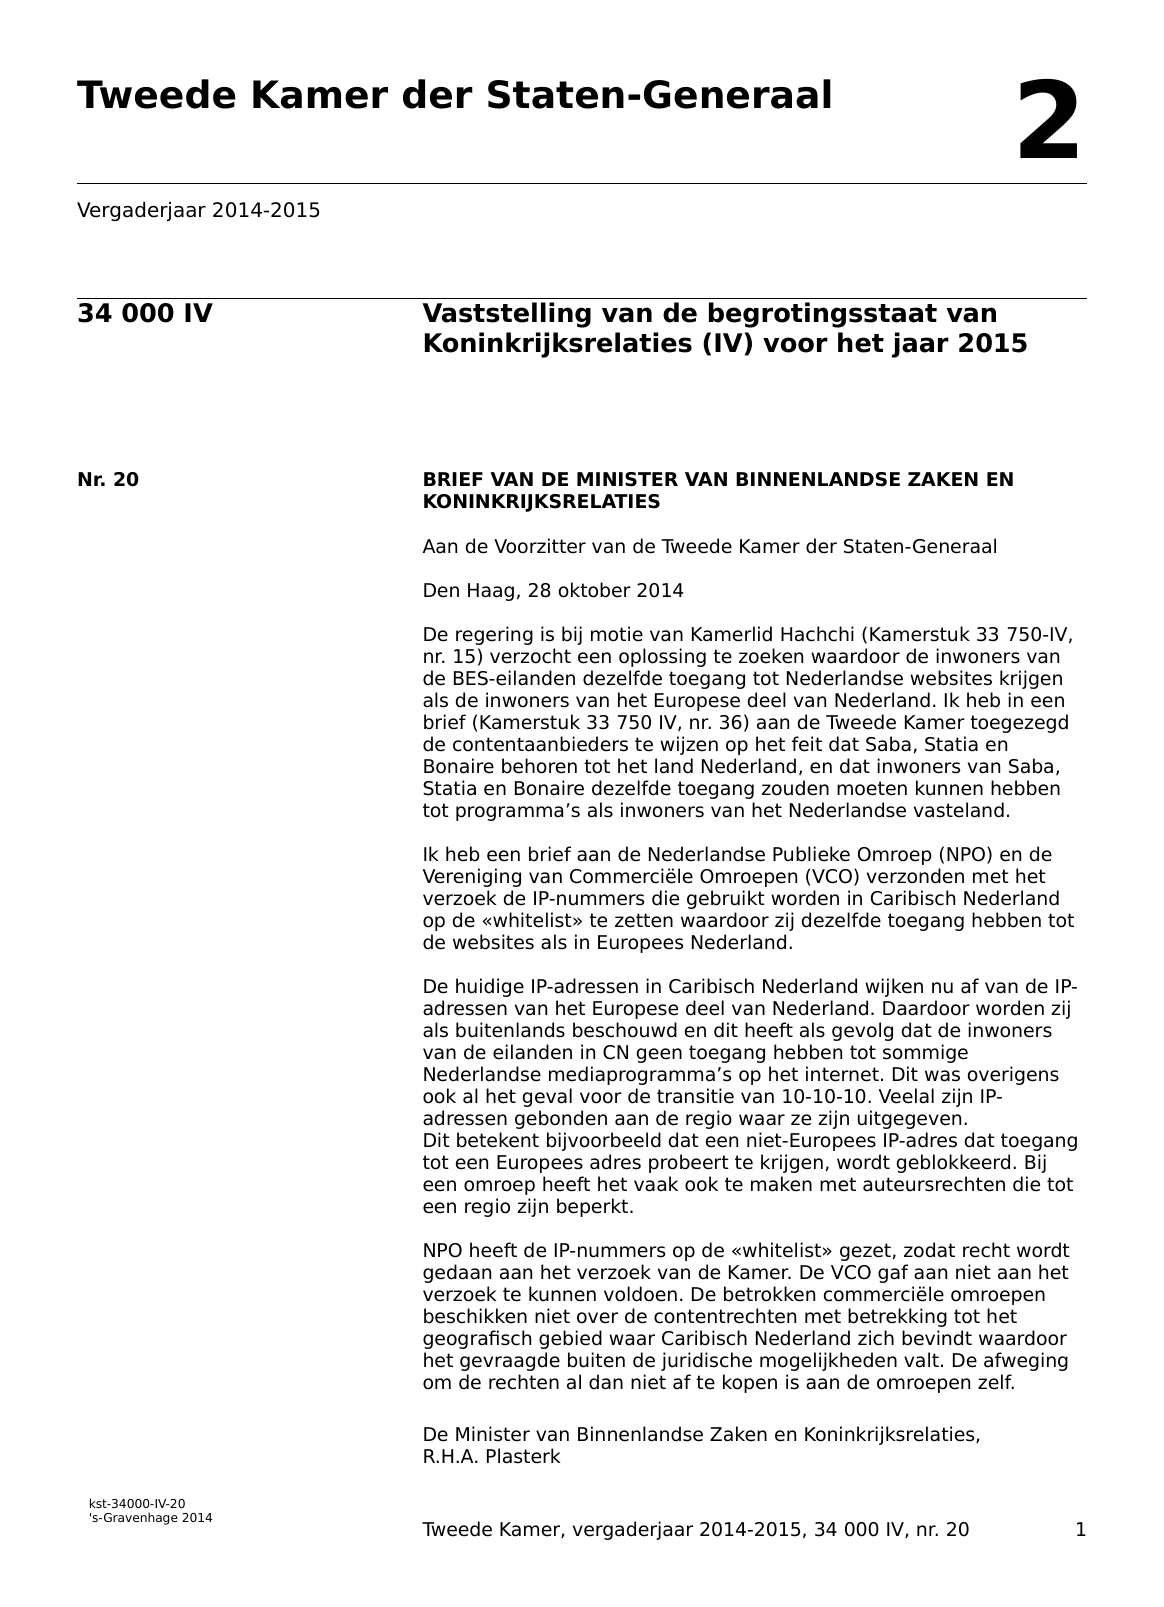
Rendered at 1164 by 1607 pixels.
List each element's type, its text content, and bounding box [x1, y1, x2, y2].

text NPO heeft de IP-nummers op de «whitelist» gezet, zodat recht wordt gedaan aan het verzoek van de Kamer. De VCO gaf aan niet aan het verzoek te kunnen voldoen. De betrokken commerciële omroepen beschikken niet over de contentrechten met betrekking tot het geografisch gebied waar Caribisch Nederland zich bevindt waardoor het gevraagde buiten de juridische mogelijkheden valt. De afweging om de rechten al dan niet af te kopen is aan de omroepen zelf. [422, 1240, 1087, 1394]
subtitle Nr. 20 BRIEF VAN DE MINISTER VAN BINNENLANDSE ZAKEN EN KONINKRIJKSRELATIES [77, 469, 1087, 513]
table_cell Vergaderjaar 2014-2015 [77, 184, 1087, 298]
text Aan de Voorzitter van de Tweede Kamer der Staten-Generaal [422, 536, 1087, 557]
table_header 2 [886, 59, 1087, 183]
text Ik heb een brief aan de Nederlandse Publieke Omroep (NPO) en de Vereniging van Commerciële Omroepen (VCO) verzonden met het verzoek de IP-nummers die gebruikt worden in Caribisch Nederland op de «whitelist» te zetten waardoor zij dezelfde toegang hebben tot de websites als in Europees Nederland. [422, 844, 1087, 954]
text kst-34000-IV-20 [88, 1497, 323, 1511]
text De Minister van Binnenlandse Zaken en Koninkrijksrelaties, R.H.A. Plasterk [422, 1424, 1087, 1468]
table_header Tweede Kamer der Staten-Generaal [77, 59, 886, 183]
text De regering is bij motie van Kamerlid Hachchi (Kamerstuk 33 750-IV, nr. 15) verzocht een oplossing te zoeken waardoor de inwoners van de BES-eilanden dezelfde toegang tot Nederlandse websites krijgen als de inwoners van het Europese deel van Nederland. Ik heb in een brief (Kamerstuk 33 750 IV, nr. 36) aan de Tweede Kamer toegezegd de contentaanbieders te wijzen op het feit dat Saba, Statia en Bonaire behoren tot het land Nederland, en dat inwoners van Saba, Statia en Bonaire dezelfde toegang zouden moeten kunnen hebben tot programma’s als inwoners van het Nederlandse vasteland. [422, 624, 1087, 822]
text 's-Gravenhage 2014 [88, 1511, 323, 1525]
text De huidige IP-adressen in Caribisch Nederland wijken nu af van de IP-adressen van het Europese deel van Nederland. Daardoor worden zij als buitenlands beschouwd en dit heeft als gevolg dat de inwoners van de eilanden in CN geen toegang hebben tot sommige Nederlandse mediaprogramma’s op het internet. Dit was overigens ook al het geval voor de transitie van 10-10-10. Veelal zijn IP-adressen gebonden aan de regio waar ze zijn uitgegeven. [422, 976, 1087, 1130]
text Den Haag, 28 oktober 2014 [422, 580, 1087, 602]
text Dit betekent bijvoorbeeld dat een niet-Europees IP-adres dat toegang tot een Europees adres probeert te krijgen, wordt geblokkeerd. Bij een omroep heeft het vaak ook te maken met auteursrechten die tot een regio zijn beperkt. [422, 1130, 1087, 1218]
subtitle 34 000 IV Vaststelling van de begrotingsstaat van Koninkrijksrelaties (IV) voor het jaar 2015 [77, 299, 1087, 358]
